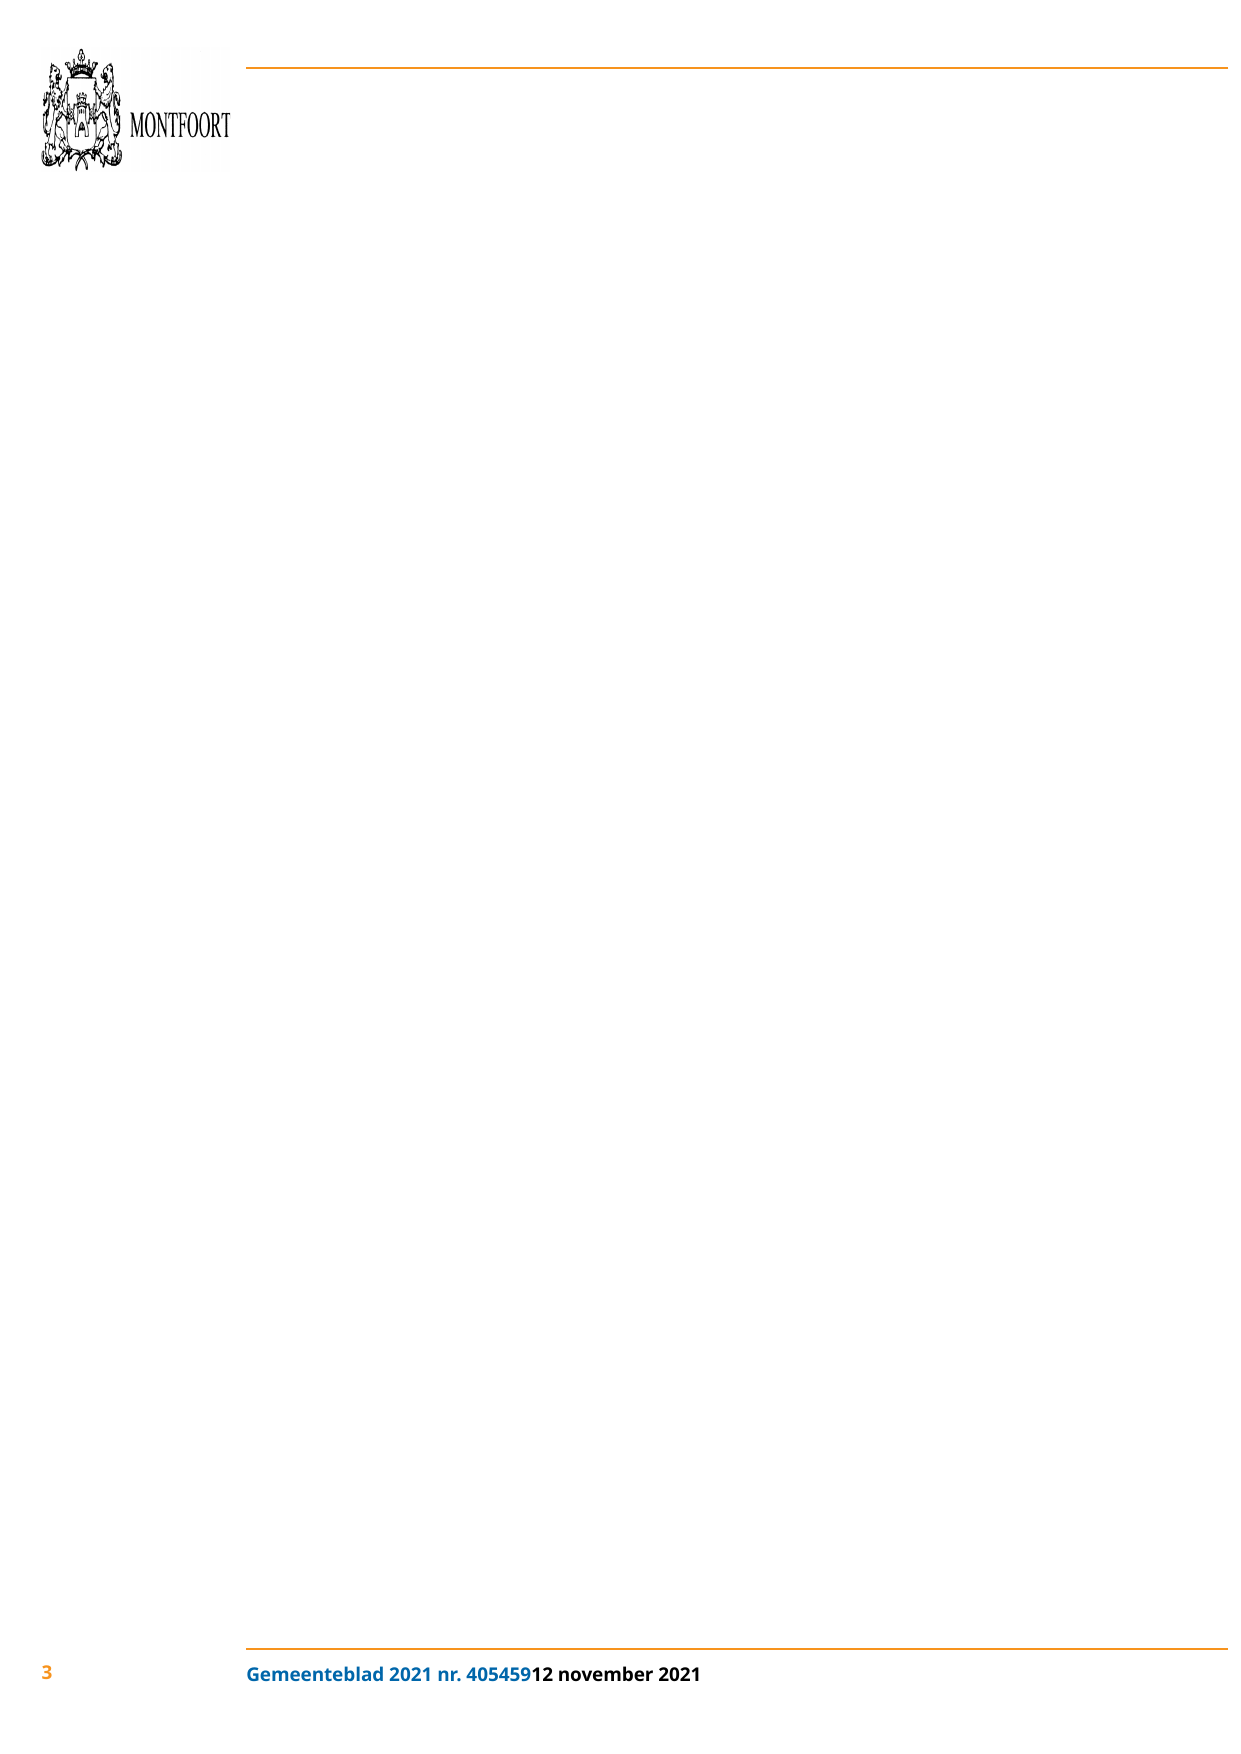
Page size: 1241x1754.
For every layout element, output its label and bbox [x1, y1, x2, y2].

picture [41, 47, 231, 172]
